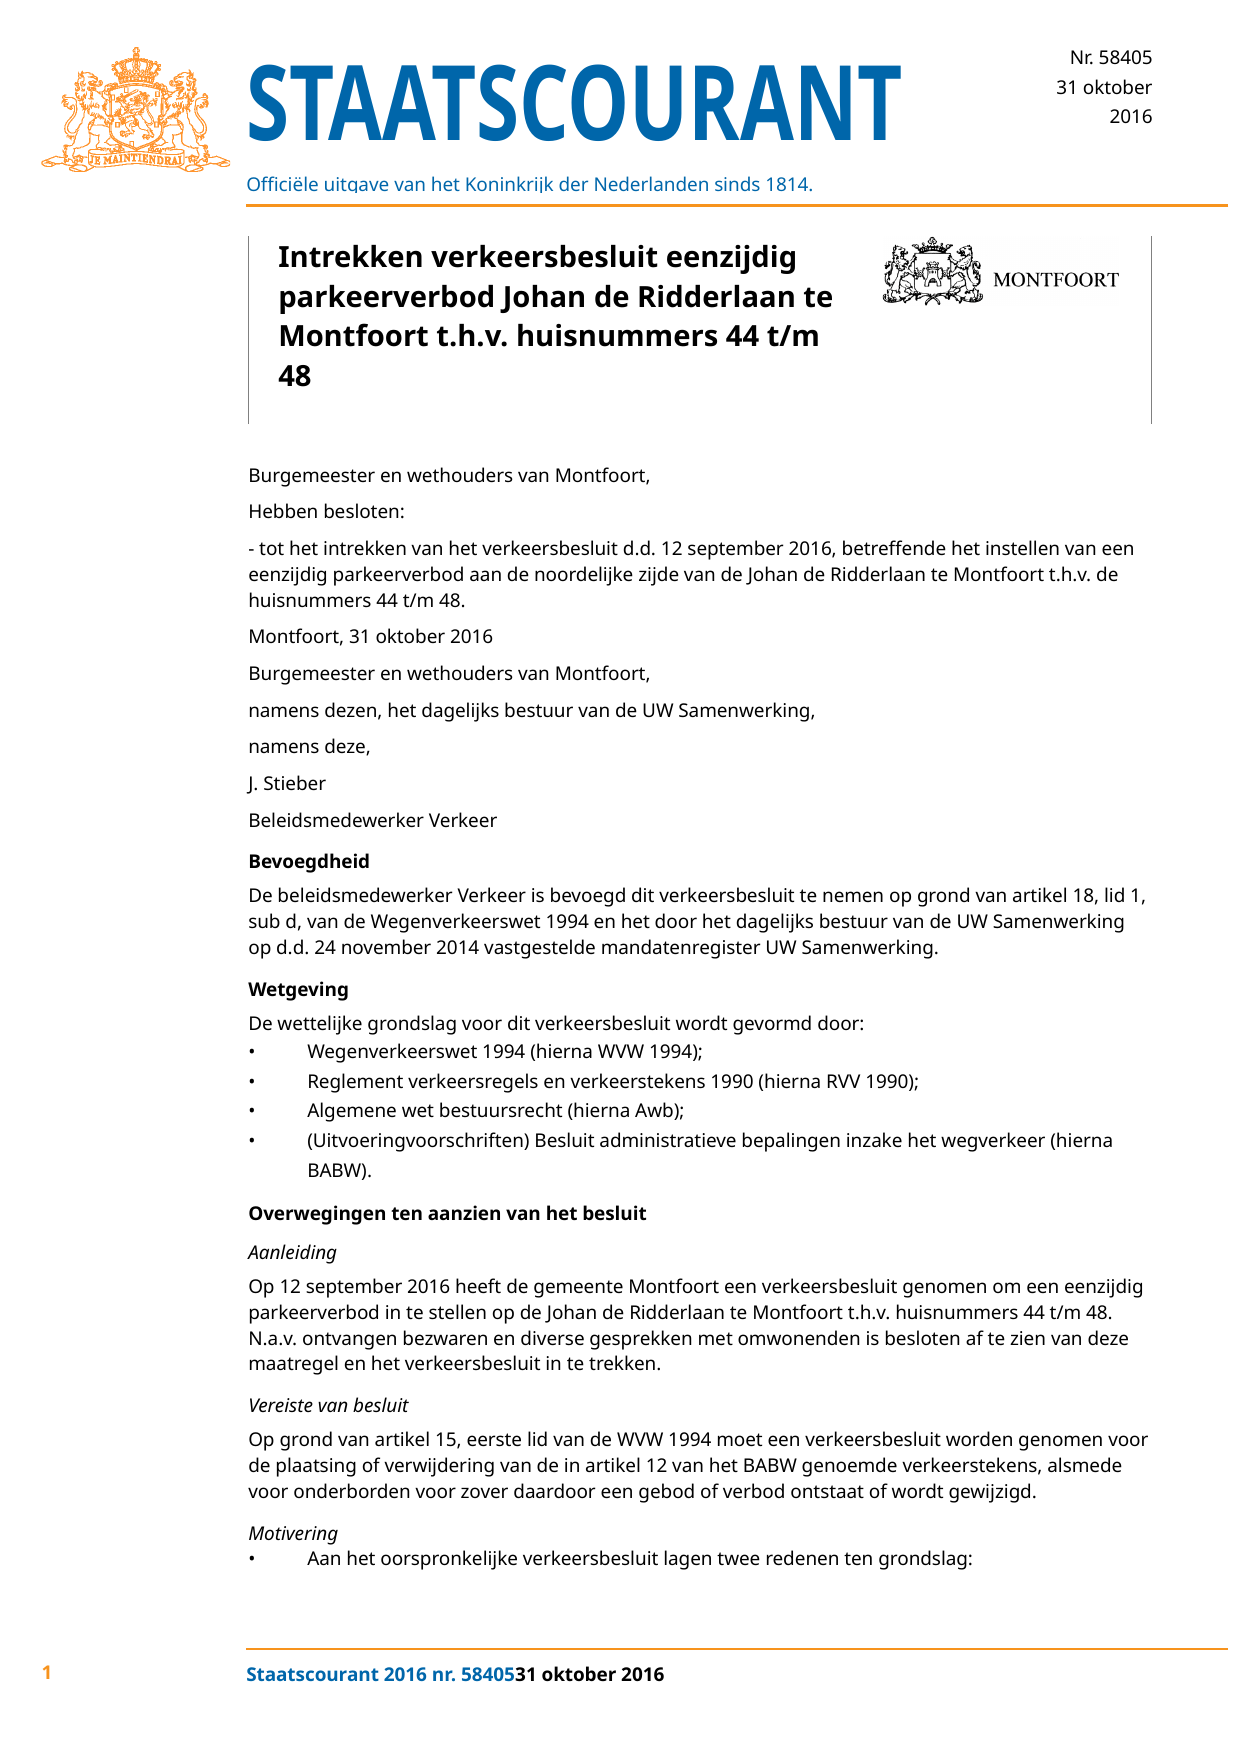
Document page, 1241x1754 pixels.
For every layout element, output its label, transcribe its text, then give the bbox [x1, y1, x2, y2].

text Vereiste van besluit [248, 1392, 1152, 1418]
text J. Stieber [248, 770, 1152, 796]
text Wetgeving [248, 976, 1152, 1002]
list (Uitvoeringvoorschriften) Besluit administratieve bepalingen inzake het wegverkeer (hierna BABW). [248, 1127, 1152, 1182]
list Algemene wet bestuursrecht (hierna Awb); [248, 1098, 1152, 1123]
text Burgemeester en wethouders van Montfoort, [248, 660, 1152, 686]
text Beleidsmedewerker Verkeer [248, 807, 1152, 832]
text - tot het intrekken van het verkeersbesluit d.d. 12 september 2016, betreffende het instellen van een eenzijdig parkeerverbod aan de noordelijke zijde van de Johan de Ridderlaan te Montfoort t.h.v. de huisnummers 44 t/m 48. [248, 535, 1152, 612]
text Burgemeester en wethouders van Montfoort, [248, 462, 1152, 488]
table_header Intrekken verkeersbesluit eenzijdig parkeerverbod Johan de Ridderlaan te Montfoort t.h.v. huisnummers 44 t/m 48 [249, 236, 850, 424]
text Op grond van artikel 15, eerste lid van de WVW 1994 moet een verkeersbesluit worden genomen voor de plaatsing of verwijdering van de in artikel 12 van het BABW genoemde verkeerstekens, alsmede voor onderborden voor zover daardoor een gebod of verbod ontstaat of wordt gewijzigd. [248, 1426, 1152, 1503]
text Bevoegdheid [248, 849, 1152, 874]
picture [882, 236, 1119, 306]
list Wegenverkeerswet 1994 (hierna WVW 1994); [248, 1038, 1152, 1064]
text Montfoort, 31 oktober 2016 [248, 623, 1152, 649]
text De beleidsmedewerker Verkeer is bevoegd dit verkeersbesluit te nemen op grond van artikel 18, lid 1, sub d, van de Wegenverkeerswet 1994 en het door het dagelijks bestuur van de UW Samenwerking op d.d. 24 november 2014 vastgestelde mandatenregister UW Samenwerking. [248, 883, 1152, 960]
text Op 12 september 2016 heeft de gemeente Montfoort een verkeersbesluit genomen om een eenzijdig parkeerverbod in te stellen op de Johan de Ridderlaan te Montfoort t.h.v. huisnummers 44 t/m 48. N.a.v. ontvangen bezwaren en diverse gesprekken met omwonenden is besloten af te zien van deze maatregel en het verkeersbesluit in te trekken. [248, 1273, 1152, 1376]
picture [41, 47, 231, 172]
text Overwegingen ten aanzien van het besluit [248, 1200, 1152, 1226]
table_header [850, 236, 1151, 424]
text De wettelijke grondslag voor dit verkeersbesluit wordt gevormd door: [248, 1010, 1152, 1036]
list Aan het oorspronkelijke verkeersbesluit lagen twee redenen ten grondslag: [248, 1545, 1152, 1571]
list Reglement verkeersregels en verkeerstekens 1990 (hierna RVV 1990); [248, 1068, 1152, 1094]
text Aanleiding [248, 1239, 1152, 1265]
text namens deze, [248, 733, 1152, 759]
text namens dezen, het dagelijks bestuur van de UW Samenwerking, [248, 697, 1152, 722]
text Hebben besloten: [248, 499, 1152, 524]
text Motivering [248, 1520, 1152, 1545]
